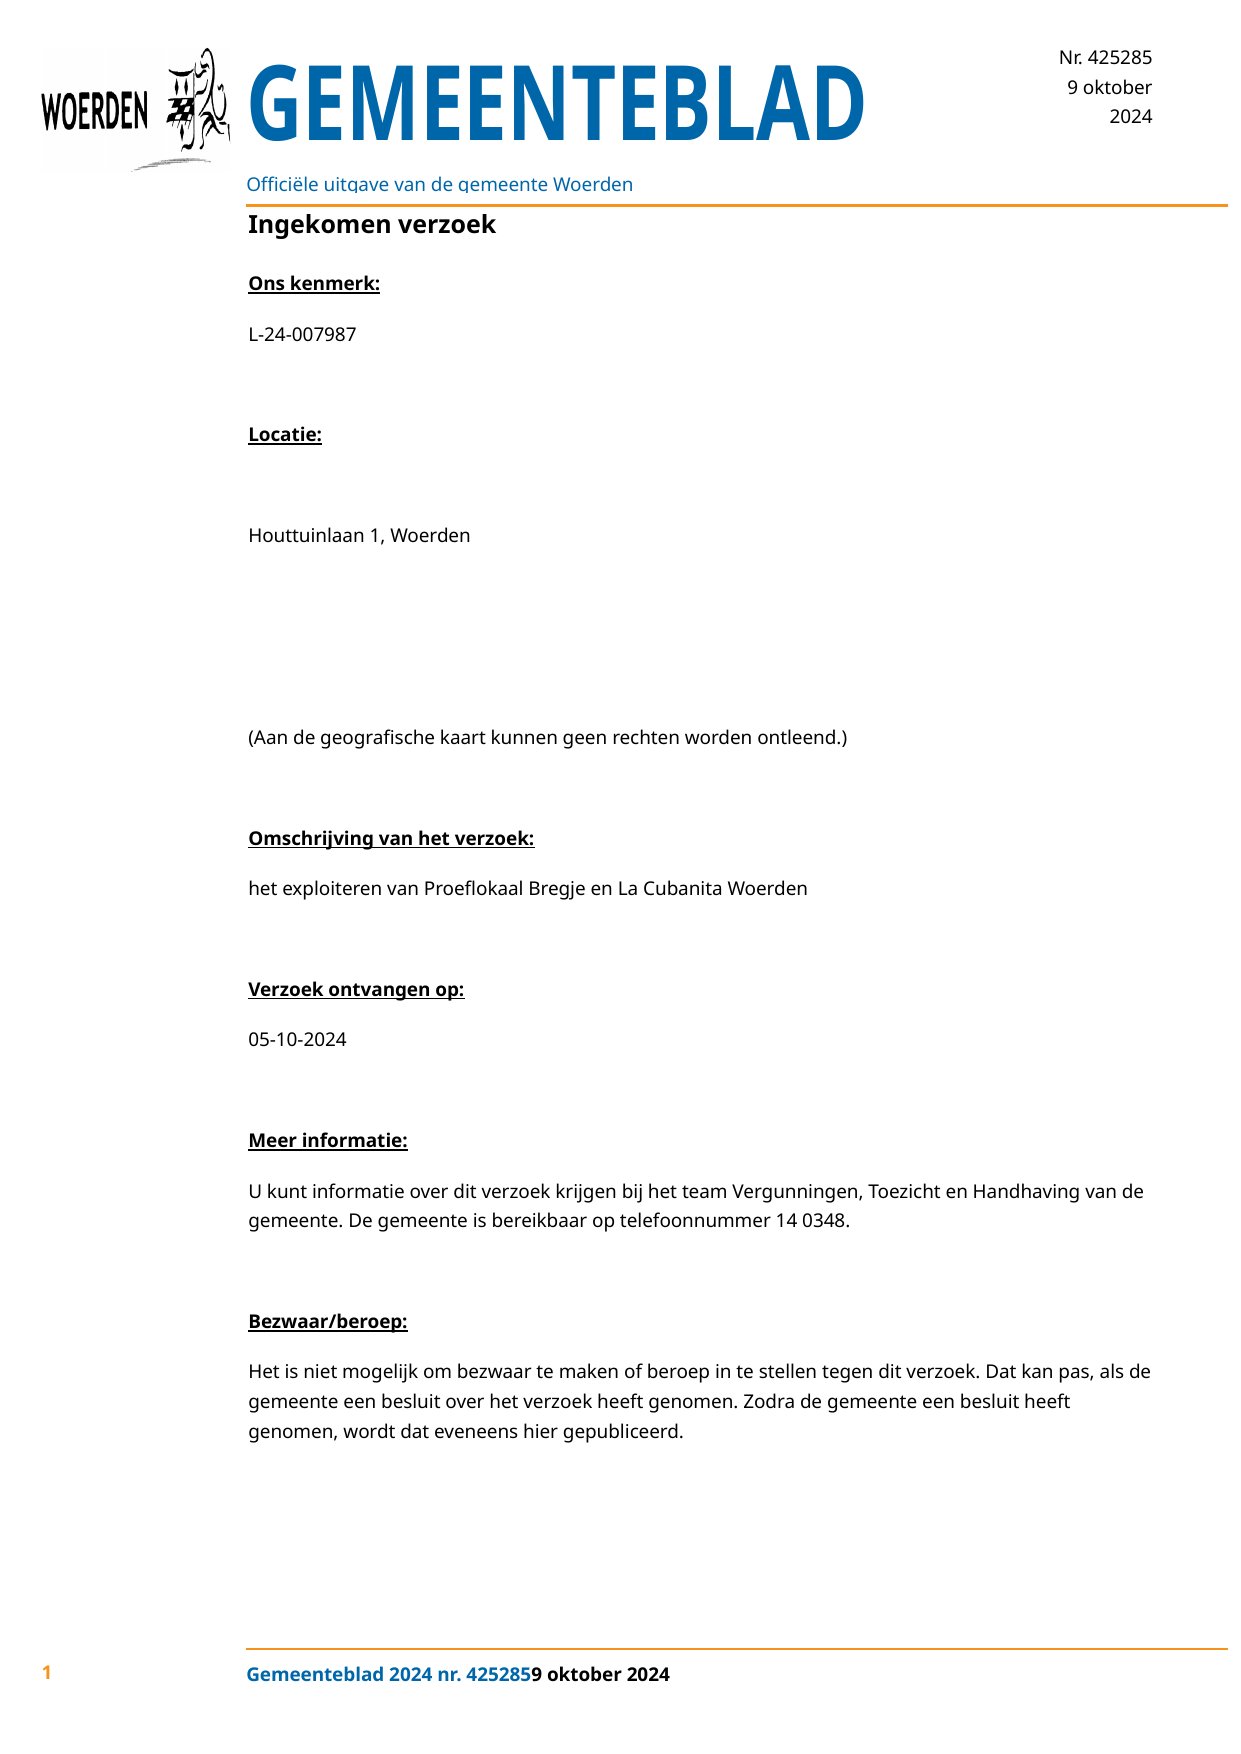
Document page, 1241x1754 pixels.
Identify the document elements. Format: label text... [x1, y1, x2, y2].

text Omschrijving van het verzoek: [248, 825, 1152, 851]
text Locatie: [248, 422, 1152, 447]
text Ingekomen verzoek [248, 207, 1152, 241]
text U kunt informatie over dit verzoek krijgen bij het team Vergunningen, Toezicht en Handhaving van de gemeente. De gemeente is bereikbaar op telefoonnummer 14 0348. [248, 1178, 1152, 1233]
text Houttuinlaan 1, Woerden [248, 522, 1152, 548]
text (Aan de geografische kaart kunnen geen rechten worden ontleend.) [248, 724, 1152, 750]
text L-24-007987 [248, 321, 1152, 346]
text 05-10-2024 [248, 1027, 1152, 1052]
picture [41, 47, 231, 172]
text Verzoek ontvangen op: [248, 976, 1152, 1002]
text Het is niet mogelijk om bezwaar te maken of beroep in te stellen tegen dit verzoek. Dat kan pas, als de gemeente een besluit over het verzoek heeft genomen. Zodra de gemeente een besluit heeft genomen, wordt dat eveneens hier gepubliceerd. [248, 1359, 1152, 1443]
text Ons kenmerk: [248, 270, 1152, 296]
text het exploiteren van Proeflokaal Bregje en La Cubanita Woerden [248, 875, 1152, 901]
text Bezwaar/beroep: [248, 1308, 1152, 1334]
text Meer informatie: [248, 1127, 1152, 1153]
